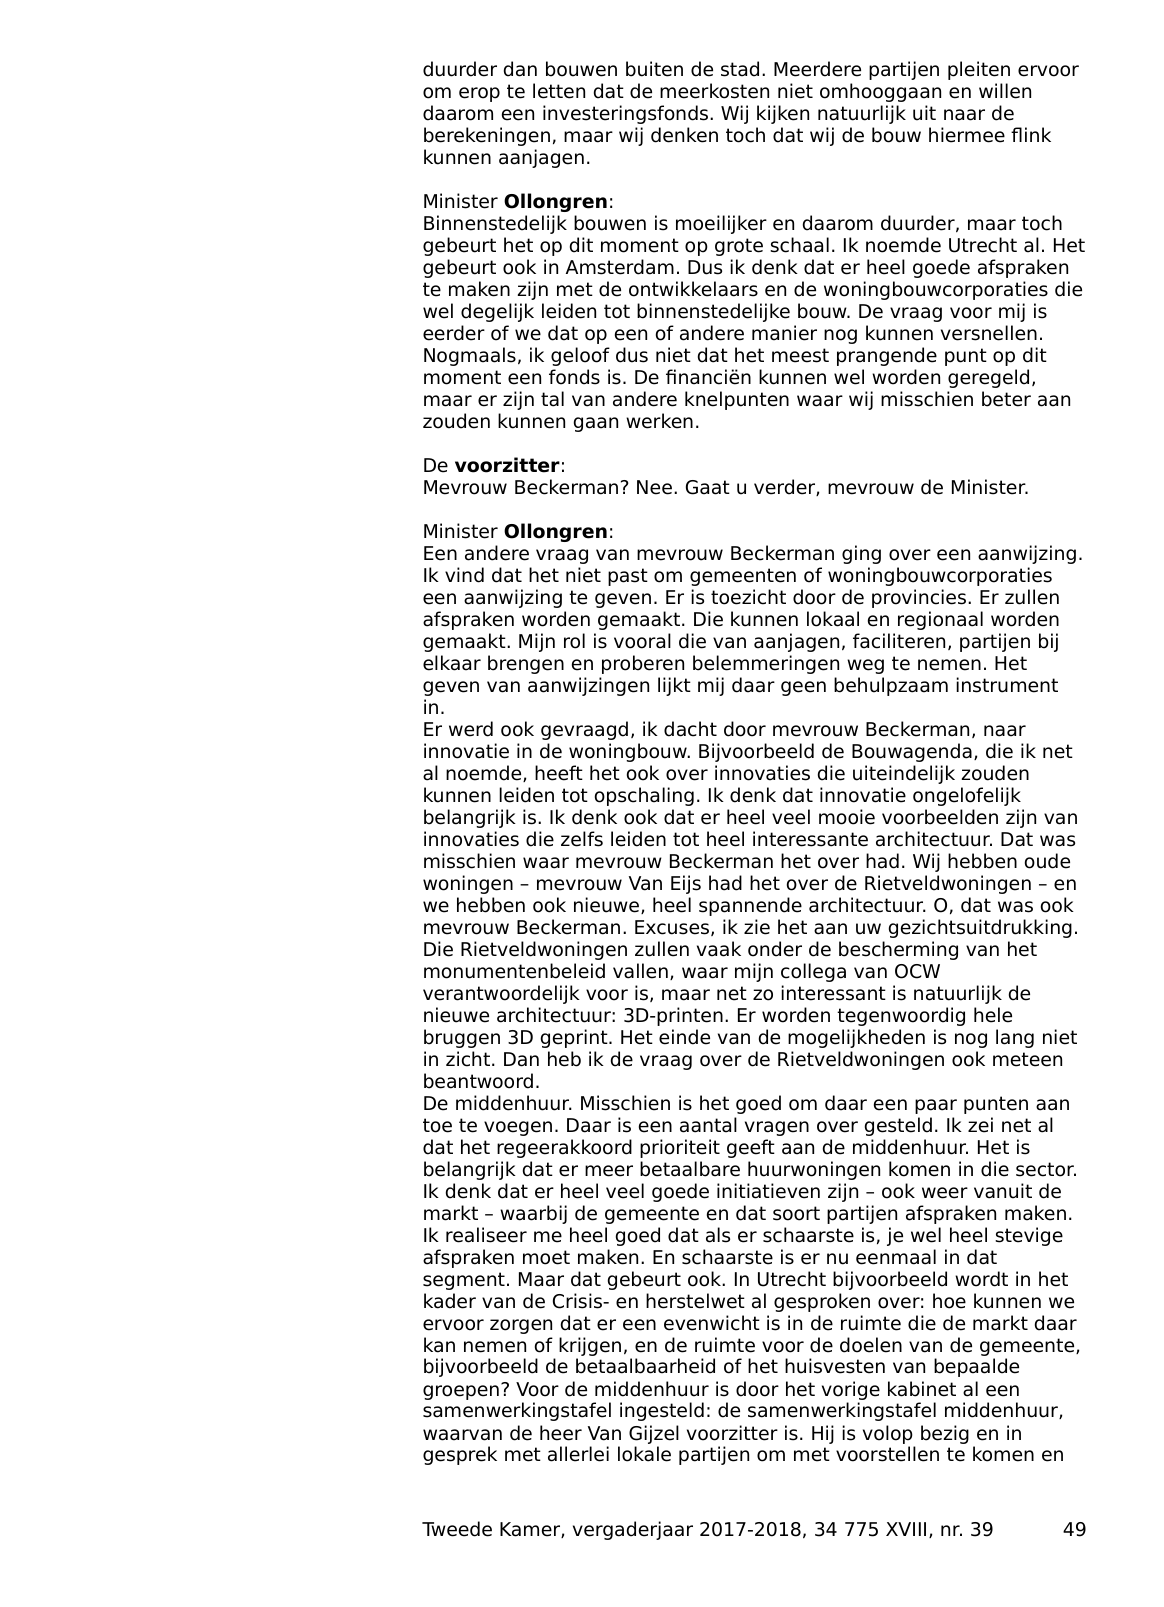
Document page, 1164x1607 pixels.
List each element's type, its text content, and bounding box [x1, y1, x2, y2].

text Een andere vraag van mevrouw Beckerman ging over een aanwijzing. Ik vind dat het niet past om gemeenten of woningbouwcorporaties een aanwijzing te geven. Er is toezicht door de provincies. Er zullen afspraken worden gemaakt. Die kunnen lokaal en regionaal worden gemaakt. Mijn rol is vooral die van aanjagen, faciliteren, partijen bij elkaar brengen en proberen belemmeringen weg te nemen. Het geven van aanwijzingen lijkt mij daar geen behulpzaam instrument in. [422, 543, 1087, 719]
text De voorzitter: [422, 455, 1087, 477]
text Binnenstedelijk bouwen is moeilijker en daarom duurder, maar toch gebeurt het op dit moment op grote schaal. Ik noemde Utrecht al. Het gebeurt ook in Amsterdam. Dus ik denk dat er heel goede afspraken te maken zijn met de ontwikkelaars en de woningbouwcorporaties die wel degelijk leiden tot binnenstedelijke bouw. De vraag voor mij is eerder of we dat op een of andere manier nog kunnen versnellen. Nogmaals, ik geloof dus niet dat het meest prangende punt op dit moment een fonds is. De financiën kunnen wel worden geregeld, maar er zijn tal van andere knelpunten waar wij misschien beter aan zouden kunnen gaan werken. [422, 213, 1087, 433]
text duurder dan bouwen buiten de stad. Meerdere partijen pleiten ervoor om erop te letten dat de meerkosten niet omhooggaan en willen daarom een investeringsfonds. Wij kijken natuurlijk uit naar de berekeningen, maar wij denken toch dat wij de bouw hiermee flink kunnen aanjagen. [422, 59, 1087, 169]
text Er werd ook gevraagd, ik dacht door mevrouw Beckerman, naar innovatie in de woningbouw. Bijvoorbeeld de Bouwagenda, die ik net al noemde, heeft het ook over innovaties die uiteindelijk zouden kunnen leiden tot opschaling. Ik denk dat innovatie ongelofelijk belangrijk is. Ik denk ook dat er heel veel mooie voorbeelden zijn van innovaties die zelfs leiden tot heel interessante architectuur. Dat was misschien waar mevrouw Beckerman het over had. Wij hebben oude woningen – mevrouw Van Eijs had het over de Rietveldwoningen – en we hebben ook nieuwe, heel spannende architectuur. O, dat was ook mevrouw Beckerman. Excuses, ik zie het aan uw gezichtsuitdrukking. Die Rietveldwoningen zullen vaak onder de bescherming van het monumentenbeleid vallen, waar mijn collega van OCW verantwoordelijk voor is, maar net zo interessant is natuurlijk de nieuwe architectuur: 3D-printen. Er worden tegenwoordig hele bruggen 3D geprint. Het einde van de mogelijkheden is nog lang niet in zicht. Dan heb ik de vraag over de Rietveldwoningen ook meteen beantwoord. [422, 719, 1087, 1093]
text De middenhuur. Misschien is het goed om daar een paar punten aan toe te voegen. Daar is een aantal vragen over gesteld. Ik zei net al dat het regeerakkoord prioriteit geeft aan de middenhuur. Het is belangrijk dat er meer betaalbare huurwoningen komen in die sector. Ik denk dat er heel veel goede initiatieven zijn – ook weer vanuit de markt – waarbij de gemeente en dat soort partijen afspraken maken. Ik realiseer me heel goed dat als er schaarste is, je wel heel stevige afspraken moet maken. En schaarste is er nu eenmaal in dat segment. Maar dat gebeurt ook. In Utrecht bijvoorbeeld wordt in het kader van de Crisis- en herstelwet al gesproken over: hoe kunnen we ervoor zorgen dat er een evenwicht is in de ruimte die de markt daar kan nemen of krijgen, en de ruimte voor de doelen van de gemeente, bijvoorbeeld de betaalbaarheid of het huisvesten van bepaalde groepen? Voor de middenhuur is door het vorige kabinet al een samenwerkingstafel ingesteld: de samenwerkingstafel middenhuur, waarvan de heer Van Gijzel voorzitter is. Hij is volop bezig en in gesprek met allerlei lokale partijen om met voorstellen te komen en [422, 1093, 1087, 1466]
text Minister Ollongren: [422, 521, 1087, 543]
text Mevrouw Beckerman? Nee. Gaat u verder, mevrouw de Minister. [422, 477, 1087, 499]
text Minister Ollongren: [422, 191, 1087, 213]
